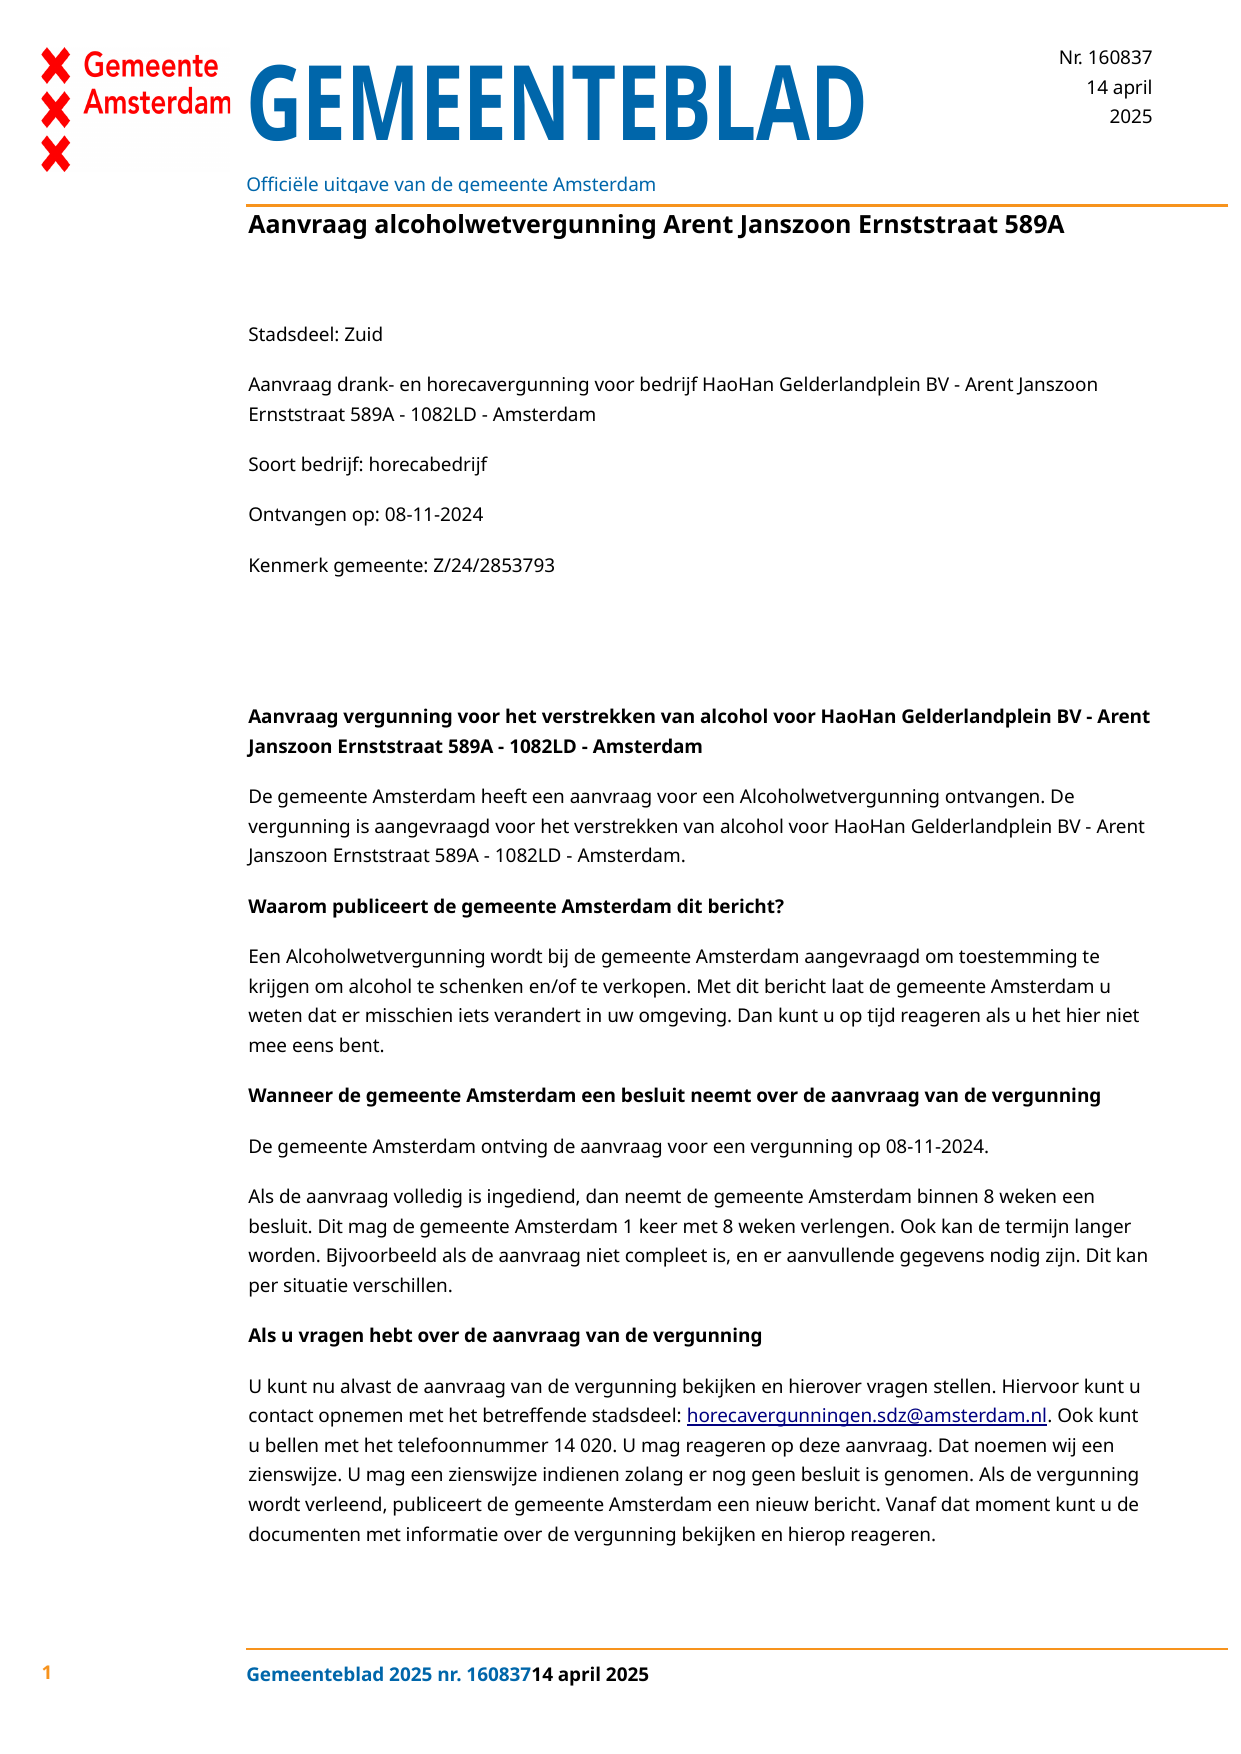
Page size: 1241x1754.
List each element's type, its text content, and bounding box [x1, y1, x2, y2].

text Een Alcoholwetvergunning wordt bij de gemeente Amsterdam aangevraagd om toestemming te krijgen om alcohol te schenken en/of te verkopen. Met dit bericht laat de gemeente Amsterdam u weten dat er misschien iets verandert in uw omgeving. Dan kunt u op tijd reageren als u het hier niet mee eens bent. [248, 943, 1152, 1058]
text Als u vragen hebt over de aanvraag van de vergunning [248, 1322, 1152, 1348]
text Ontvangen op: 08-11-2024 [248, 502, 1152, 527]
text Als de aanvraag volledig is ingediend, dan neemt de gemeente Amsterdam binnen 8 weken een besluit. Dit mag de gemeente Amsterdam 1 keer met 8 weken verlengen. Ook kan de termijn langer worden. Bijvoorbeeld als de aanvraag niet compleet is, en er aanvullende gegevens nodig zijn. Dit kan per situatie verschillen. [248, 1183, 1152, 1298]
text Waarom publiceert de gemeente Amsterdam dit bericht? [248, 893, 1152, 918]
text Kenmerk gemeente: Z/24/2853793 [248, 552, 1152, 578]
text Stadsdeel: Zuid [248, 321, 1152, 346]
text Soort bedrijf: horecabedrijf [248, 451, 1152, 477]
text Wanneer de gemeente Amsterdam een besluit neemt over de aanvraag van de vergunning [248, 1082, 1152, 1108]
text De gemeente Amsterdam ontving de aanvraag voor een vergunning op 08-11-2024. [248, 1133, 1152, 1158]
text U kunt nu alvast de aanvraag van de vergunning bekijken en hierover vragen stellen. Hiervoor kunt u contact opnemen met het betreffende stadsdeel: horecavergunningen.sdz@amsterdam.nl. Ook kunt u bellen met het telefoonnummer 14 020. U mag reageren op deze aanvraag. Dat noemen wij een zienswijze. U mag een zienswijze indienen zolang er nog geen besluit is genomen. Als de vergunning wordt verleend, publiceert de gemeente Amsterdam een nieuw bericht. Vanaf dat moment kunt u de documenten met informatie over de vergunning bekijken en hierop reageren. [248, 1373, 1152, 1546]
picture [41, 47, 231, 172]
text De gemeente Amsterdam heeft een aanvraag voor een Alcoholwetvergunning ontvangen. De vergunning is aangevraagd voor het verstrekken van alcohol voor HaoHan Gelderlandplein BV - Arent Janszoon Ernststraat 589A - 1082LD - Amsterdam. [248, 783, 1152, 868]
text Aanvraag vergunning voor het verstrekken van alcohol voor HaoHan Gelderlandplein BV - Arent Janszoon Ernststraat 589A - 1082LD - Amsterdam [248, 703, 1152, 758]
text Aanvraag alcoholwetvergunning Arent Janszoon Ernststraat 589A [248, 207, 1152, 241]
text Aanvraag drank- en horecavergunning voor bedrijf HaoHan Gelderlandplein BV - Arent Janszoon Ernststraat 589A - 1082LD - Amsterdam [248, 371, 1152, 426]
